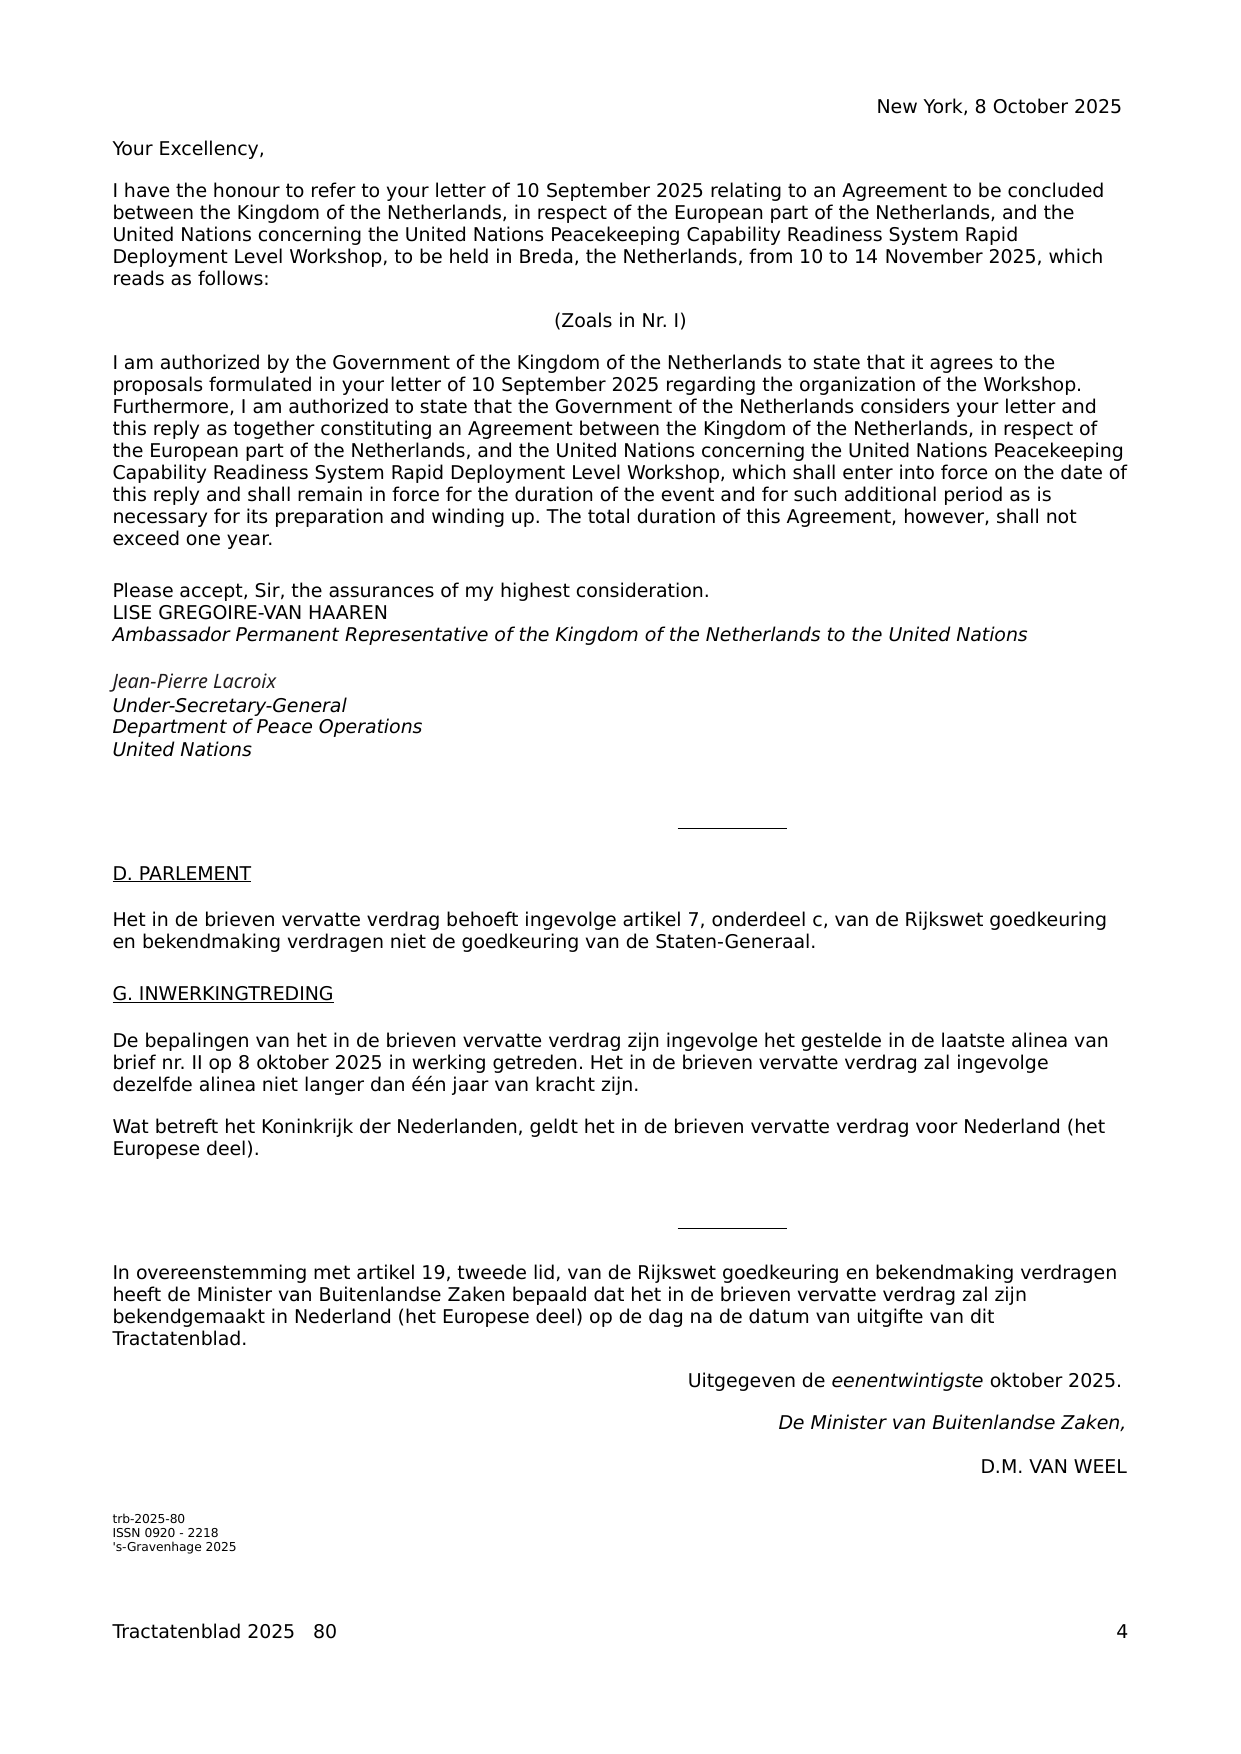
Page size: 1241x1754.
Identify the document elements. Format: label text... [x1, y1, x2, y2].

text Uitgegeven de eenentwintigste oktober 2025. [112, 1370, 1128, 1392]
text De Minister van Buitenlandse Zaken, D.M. VAN WEEL [112, 1412, 1128, 1478]
text In overeenstemming met artikel 19, tweede lid, van de Rijkswet goedkeuring en bekendmaking verdragen heeft de Minister van Buitenlandse Zaken bepaald dat het in de brieven vervatte verdrag zal zijn bekendgemaakt in Nederland (het Europese deel) op de dag na de datum van uitgifte van dit Tractatenblad. [112, 1262, 1128, 1350]
text (Zoals in Nr. I) [112, 310, 1128, 332]
text 's-Gravenhage 2025 [112, 1540, 346, 1554]
text I have the honour to refer to your letter of 10 September 2025 relating to an Agreement to be concluded between the Kingdom of the Netherlands, in respect of the European part of the Netherlands, and the United Nations concerning the United Nations Peacekeeping Capability Readiness System Rapid Deployment Level Workshop, to be held in Breda, the Netherlands, from 10 to 14 November 2025, which reads as follows: [112, 180, 1128, 290]
text I am authorized by the Government of the Kingdom of the Netherlands to state that it agrees to the proposals formulated in your letter of 10 September 2025 regarding the organization of the Workshop. Furthermore, I am authorized to state that the Government of the Netherlands considers your letter and this reply as together constituting an Agreement between the Kingdom of the Netherlands, in respect of the European part of the Netherlands, and the United Nations concerning the United Nations Peacekeeping Capability Readiness System Rapid Deployment Level Workshop, which shall enter into force on the date of this reply and shall remain in force for the duration of the event and for such additional period as is necessary for its preparation and winding up. The total duration of this Agreement, however, shall not exceed one year. [112, 352, 1128, 549]
text ISSN 0920 - 2218 [112, 1526, 346, 1540]
text United Nations [112, 738, 1128, 760]
text Wat betreft het Koninkrijk der Nederlanden, geldt het in de brieven vervatte verdrag voor Nederland (het Europese deel). [112, 1116, 1128, 1160]
text Department of Peace Operations [112, 716, 1128, 738]
text Please accept, Sir, the assurances of my highest consideration. [112, 579, 1128, 602]
text trb-2025-80 [112, 1512, 346, 1526]
text Het in de brieven vervatte verdrag behoeft ingevolge artikel 7, onderdeel c, van de Rijkswet goedkeuring en bekendmaking verdragen niet de goedkeuring van de Staten-Generaal. [112, 909, 1128, 953]
text LISE GREGOIRE-VAN HAAREN [112, 602, 1128, 623]
subtitle D. PARLEMENT [112, 862, 1128, 884]
text Your Excellency, [112, 138, 1128, 160]
text Ambassador Permanent Representative of the Kingdom of the Netherlands to the United Nations Jean-Pierre Lacroix [112, 623, 1128, 694]
text De bepalingen van het in de brieven vervatte verdrag zijn ingevolge het gestelde in de laatste alinea van brief nr. II op 8 oktober 2025 in werking getreden. Het in de brieven vervatte verdrag zal ingevolge dezelfde alinea niet langer dan één jaar van kracht zijn. [112, 1030, 1128, 1096]
subtitle G. INWERKINGTREDING [112, 983, 1128, 1005]
text New York, 8 October 2025 [112, 96, 1128, 118]
text Under-Secretary-General [112, 694, 1128, 716]
